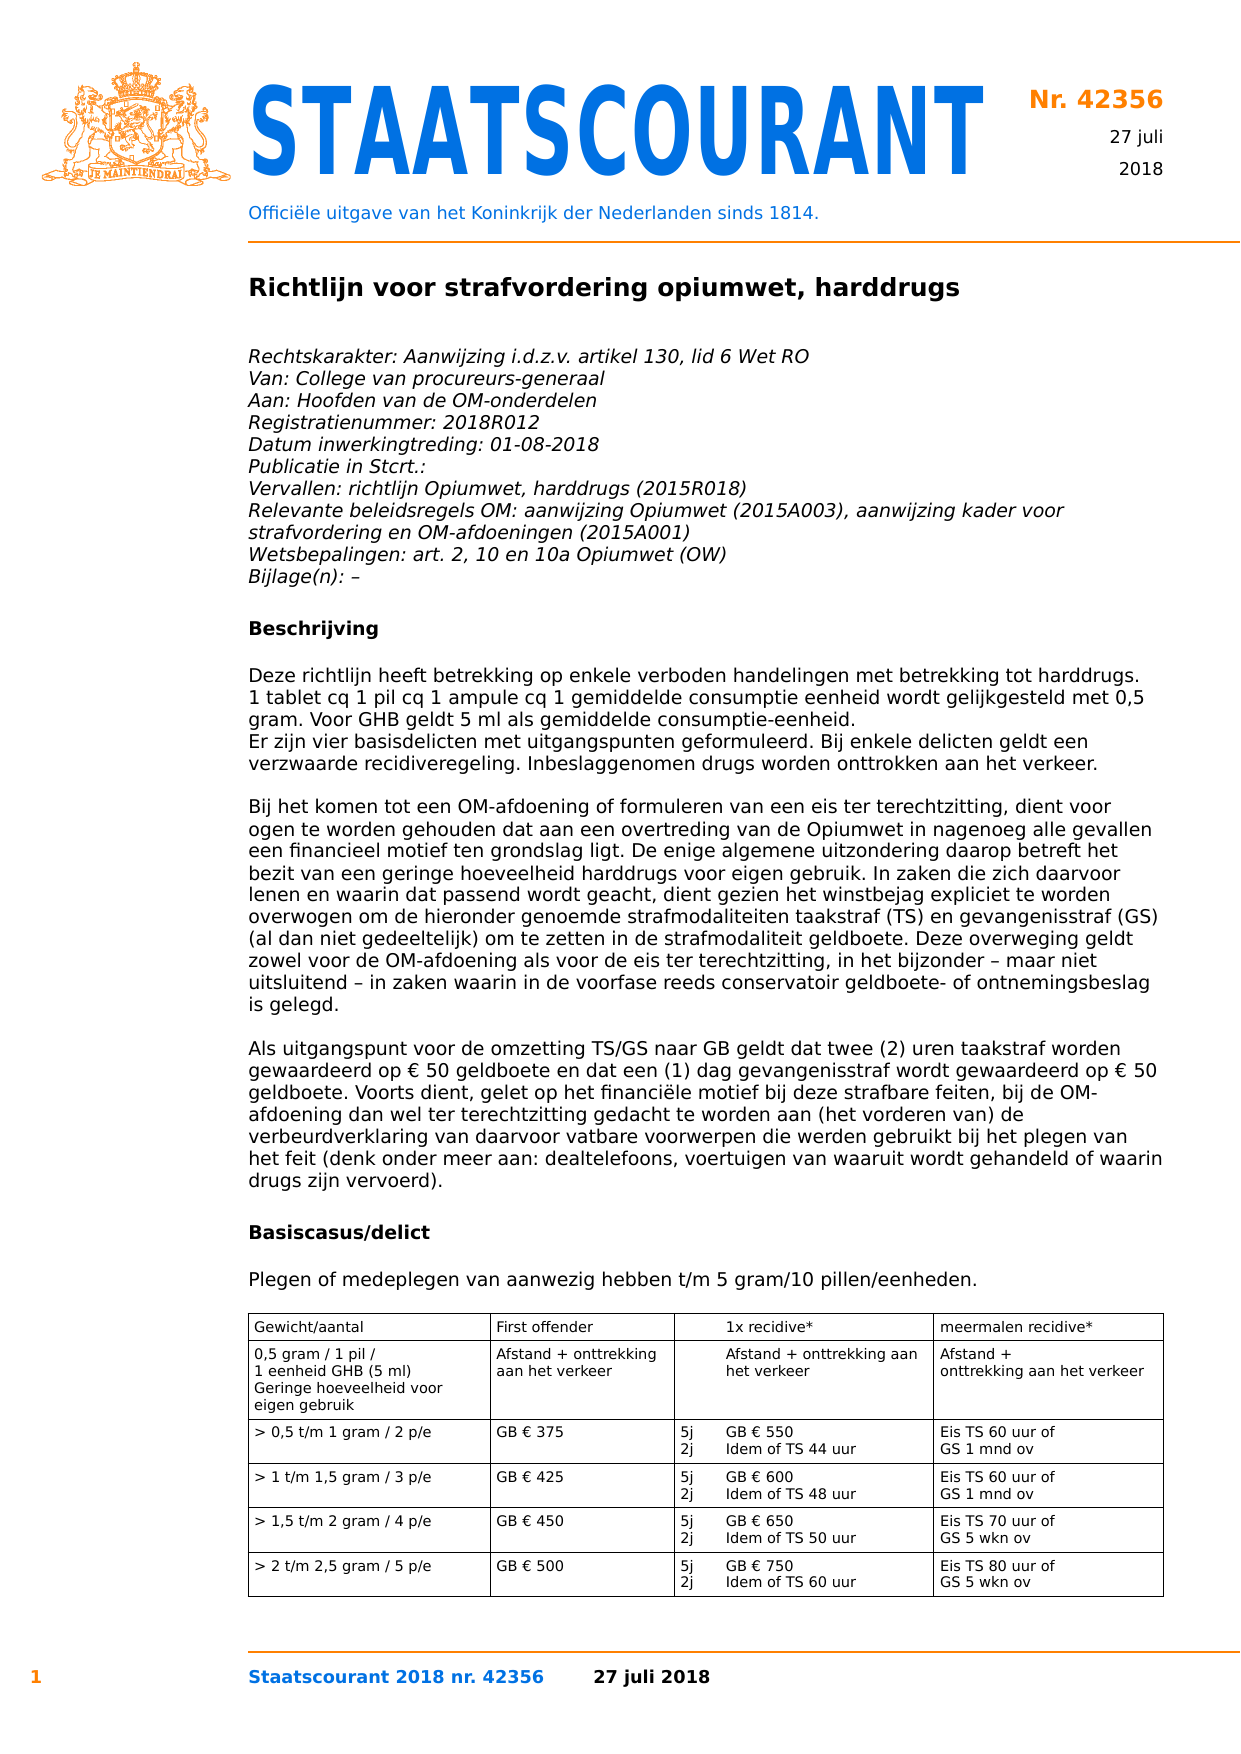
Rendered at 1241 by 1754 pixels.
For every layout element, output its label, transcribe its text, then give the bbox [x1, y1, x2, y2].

picture [41, 62, 231, 186]
text Er zijn vier basisdelicten met uitgangspunten geformuleerd. Bij enkele delicten geldt een verzwaarde recidiveregeling. Inbeslaggenomen drugs worden onttrokken aan het verkeer. [248, 731, 1163, 774]
table_cell > 1,5 t/m 2 gram / 4 p/e [249, 1508, 490, 1552]
table_cell Afstand + onttrekking aan het verkeer [934, 1341, 1163, 1418]
text Plegen of medeplegen van aanwezig hebben t/m 5 gram/10 pillen/eenheden. [248, 1269, 1163, 1291]
table_cell 5j 2j [675, 1464, 720, 1507]
text Publicatie in Stcrt.: [248, 456, 1163, 478]
text Wetsbepalingen: art. 2, 10 en 10a Opiumwet (OW) [248, 544, 1163, 566]
table_cell 5j 2j [675, 1420, 720, 1463]
table_cell Eis TS 60 uur of GS 1 mnd ov [934, 1464, 1163, 1507]
table_cell GB € 500 [491, 1553, 674, 1596]
table_cell Eis TS 60 uur of GS 1 mnd ov [934, 1420, 1163, 1463]
table_cell Eis TS 70 uur of GS 5 wkn ov [934, 1508, 1163, 1552]
table_cell > 2 t/m 2,5 gram / 5 p/e [249, 1553, 490, 1596]
table_cell [675, 1341, 720, 1418]
table_cell > 0,5 t/m 1 gram / 2 p/e [249, 1420, 490, 1463]
table_cell 0,5 gram / 1 pil / 1 eenheid GHB (5 ml) Geringe hoeveelheid voor eigen gebruik [249, 1341, 490, 1418]
table_cell 5j 2j [675, 1508, 720, 1552]
subtitle Beschrijving [248, 618, 1163, 640]
table_cell Afstand + onttrekking aan het verkeer [720, 1341, 933, 1418]
table_cell GB € 375 [491, 1420, 674, 1463]
table_header [25, 62, 248, 241]
table_cell GB € 450 [491, 1508, 674, 1552]
table_cell 2018 [998, 153, 1240, 203]
table_cell GB € 425 [491, 1464, 674, 1507]
text strafvordering en OM-afdoeningen (2015A001) [248, 522, 1163, 544]
table_cell Officiële uitgave van het Koninkrijk der Nederlanden sinds 1814. [248, 203, 1240, 241]
text Aan: Hoofden van de OM-onderdelen [248, 390, 1163, 412]
table_cell GB € 750 Idem of TS 60 uur [720, 1553, 933, 1596]
subtitle Richtlijn voor strafvordering opiumwet, harddrugs [248, 273, 1163, 302]
table_cell 5j 2j [675, 1553, 720, 1596]
subtitle Basiscasus/delict [248, 1222, 1163, 1244]
table_header STAATSCOURANT [248, 62, 998, 203]
table_header 1x recidive* [720, 1314, 933, 1340]
table_cell > 1 t/m 1,5 gram / 3 p/e [249, 1464, 490, 1507]
table_header [675, 1314, 720, 1340]
table_header Gewicht/aantal [249, 1314, 490, 1340]
text Datum inwerkingtreding: 01-08-2018 [248, 434, 1163, 456]
text Vervallen: richtlijn Opiumwet, harddrugs (2015R018) [248, 478, 1163, 500]
table_cell GB € 600 Idem of TS 48 uur [720, 1464, 933, 1507]
table_header meermalen recidive* [934, 1314, 1163, 1340]
table_cell Eis TS 80 uur of GS 5 wkn ov [934, 1553, 1163, 1596]
text Als uitgangspunt voor de omzetting TS/GS naar GB geldt dat twee (2) uren taakstraf worden gewaardeerd op € 50 geldboete en dat een (1) dag gevangenisstraf wordt gewaardeerd op € 50 geldboete. Voorts dient, gelet op het financiële motief bij deze strafbare feiten, bij de OM-afdoening dan wel ter terechtzitting gedacht te worden aan (het vorderen van) de verbeurdverklaring van daarvoor vatbare voorwerpen die werden gebruikt bij het plegen van het feit (denk onder meer aan: dealtelefoons, voertuigen van waaruit wordt gehandeld of waarin drugs zijn vervoerd). [248, 1038, 1163, 1192]
table_cell Afstand + onttrekking aan het verkeer [491, 1341, 674, 1418]
table_cell GB € 650 Idem of TS 50 uur [720, 1508, 933, 1552]
text Bijlage(n): – [248, 566, 1163, 588]
text Registratienummer: 2018R012 [248, 412, 1163, 434]
table_header Nr. 42356 [998, 62, 1240, 121]
table_header First offender [491, 1314, 674, 1340]
text Rechtskarakter: Aanwijzing i.d.z.v. artikel 130, lid 6 Wet RO [248, 346, 1163, 368]
text Van: College van procureurs-generaal [248, 368, 1163, 390]
text Deze richtlijn heeft betrekking op enkele verboden handelingen met betrekking tot harddrugs. [248, 665, 1163, 687]
table_cell GB € 550 Idem of TS 44 uur [720, 1420, 933, 1463]
text 1 tablet cq 1 pil cq 1 ampule cq 1 gemiddelde consumptie eenheid wordt gelijkgesteld met 0,5 gram. Voor GHB geldt 5 ml als gemiddelde consumptie-eenheid. [248, 687, 1163, 731]
text Relevante beleidsregels OM: aanwijzing Opiumwet (2015A003), aanwijzing kader voor [248, 500, 1163, 522]
text Bij het komen tot een OM-afdoening of formuleren van een eis ter terechtzitting, dient voor ogen te worden gehouden dat aan een overtreding van de Opiumwet in nagenoeg alle gevallen een financieel motief ten grondslag ligt. De enige algemene uitzondering daarop betreft het bezit van een geringe hoeveelheid harddrugs voor eigen gebruik. In zaken die zich daarvoor lenen en waarin dat passend wordt geacht, dient gezien het winstbejag expliciet te worden overwogen om de hieronder genoemde strafmodaliteiten taakstraf (TS) en gevangenisstraf (GS) (al dan niet gedeeltelijk) om te zetten in de strafmodaliteit geldboete. Deze overweging geldt zowel voor de OM-afdoening als voor de eis ter terechtzitting, in het bijzonder – maar niet uitsluitend – in zaken waarin in de voorfase reeds conservatoir geldboete- of ontnemingsbeslag is gelegd. [248, 796, 1163, 1016]
table_cell 27 juli [998, 121, 1240, 153]
